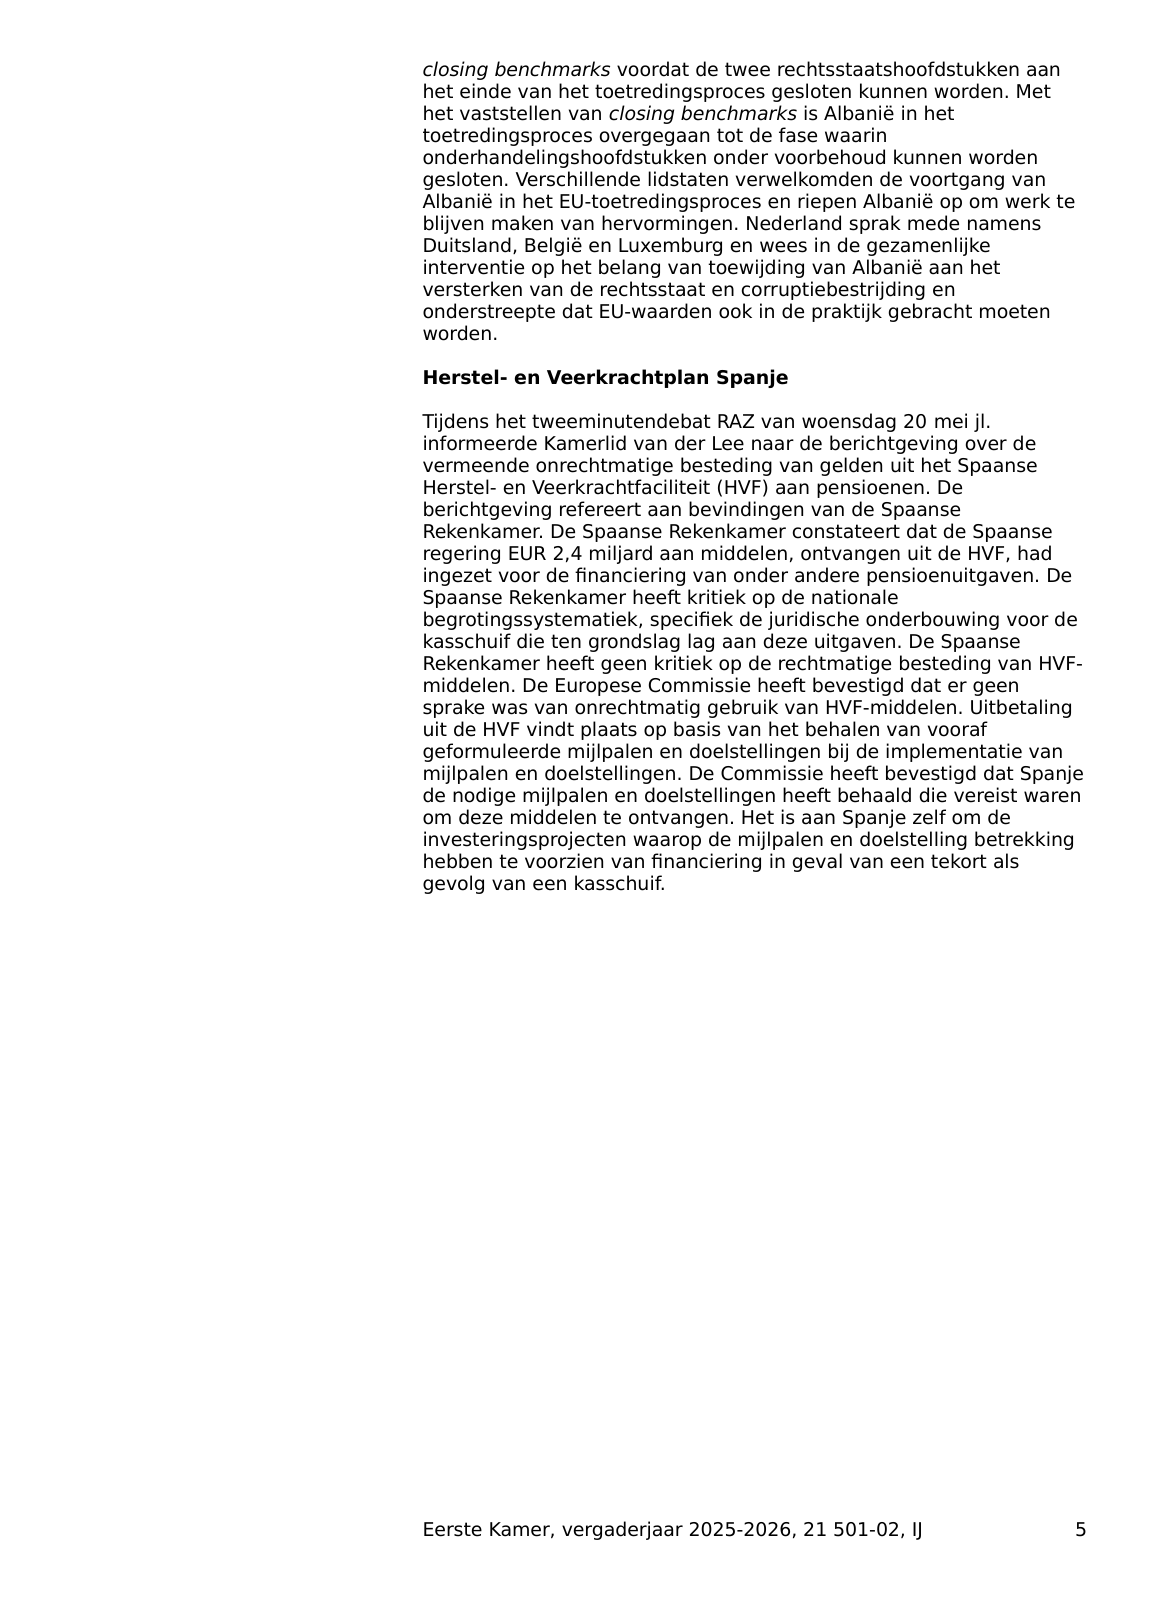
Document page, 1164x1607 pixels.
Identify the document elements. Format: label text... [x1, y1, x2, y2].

subtitle Herstel- en Veerkrachtplan Spanje [422, 367, 1087, 389]
text closing benchmarks voordat de twee rechtsstaatshoofdstukken aan het einde van het toetredingsproces gesloten kunnen worden. Met het vaststellen van closing benchmarks is Albanië in het toetredingsproces overgegaan tot de fase waarin onderhandelingshoofdstukken onder voorbehoud kunnen worden gesloten. Verschillende lidstaten verwelkomden de voortgang van Albanië in het EU-toetredingsproces en riepen Albanië op om werk te blijven maken van hervormingen. Nederland sprak mede namens Duitsland, België en Luxemburg en wees in de gezamenlijke interventie op het belang van toewijding van Albanië aan het versterken van de rechtsstaat en corruptiebestrijding en onderstreepte dat EU-waarden ook in de praktijk gebracht moeten worden. [422, 59, 1087, 345]
text Tijdens het tweeminutendebat RAZ van woensdag 20 mei jl. informeerde Kamerlid van der Lee naar de berichtgeving over de vermeende onrechtmatige besteding van gelden uit het Spaanse Herstel- en Veerkrachtfaciliteit (HVF) aan pensioenen. De berichtgeving refereert aan bevindingen van de Spaanse Rekenkamer. De Spaanse Rekenkamer constateert dat de Spaanse regering EUR 2,4 miljard aan middelen, ontvangen uit de HVF, had ingezet voor de financiering van onder andere pensioenuitgaven. De Spaanse Rekenkamer heeft kritiek op de nationale begrotingssystematiek, specifiek de juridische onderbouwing voor de kasschuif die ten grondslag lag aan deze uitgaven. De Spaanse Rekenkamer heeft geen kritiek op de rechtmatige besteding van HVF-middelen. De Europese Commissie heeft bevestigd dat er geen sprake was van onrechtmatig gebruik van HVF-middelen. Uitbetaling uit de HVF vindt plaats op basis van het behalen van vooraf geformuleerde mijlpalen en doelstellingen bij de implementatie van mijlpalen en doelstellingen. De Commissie heeft bevestigd dat Spanje de nodige mijlpalen en doelstellingen heeft behaald die vereist waren om deze middelen te ontvangen. Het is aan Spanje zelf om de investeringsprojecten waarop de mijlpalen en doelstelling betrekking hebben te voorzien van financiering in geval van een tekort als gevolg van een kasschuif. [422, 411, 1087, 895]
